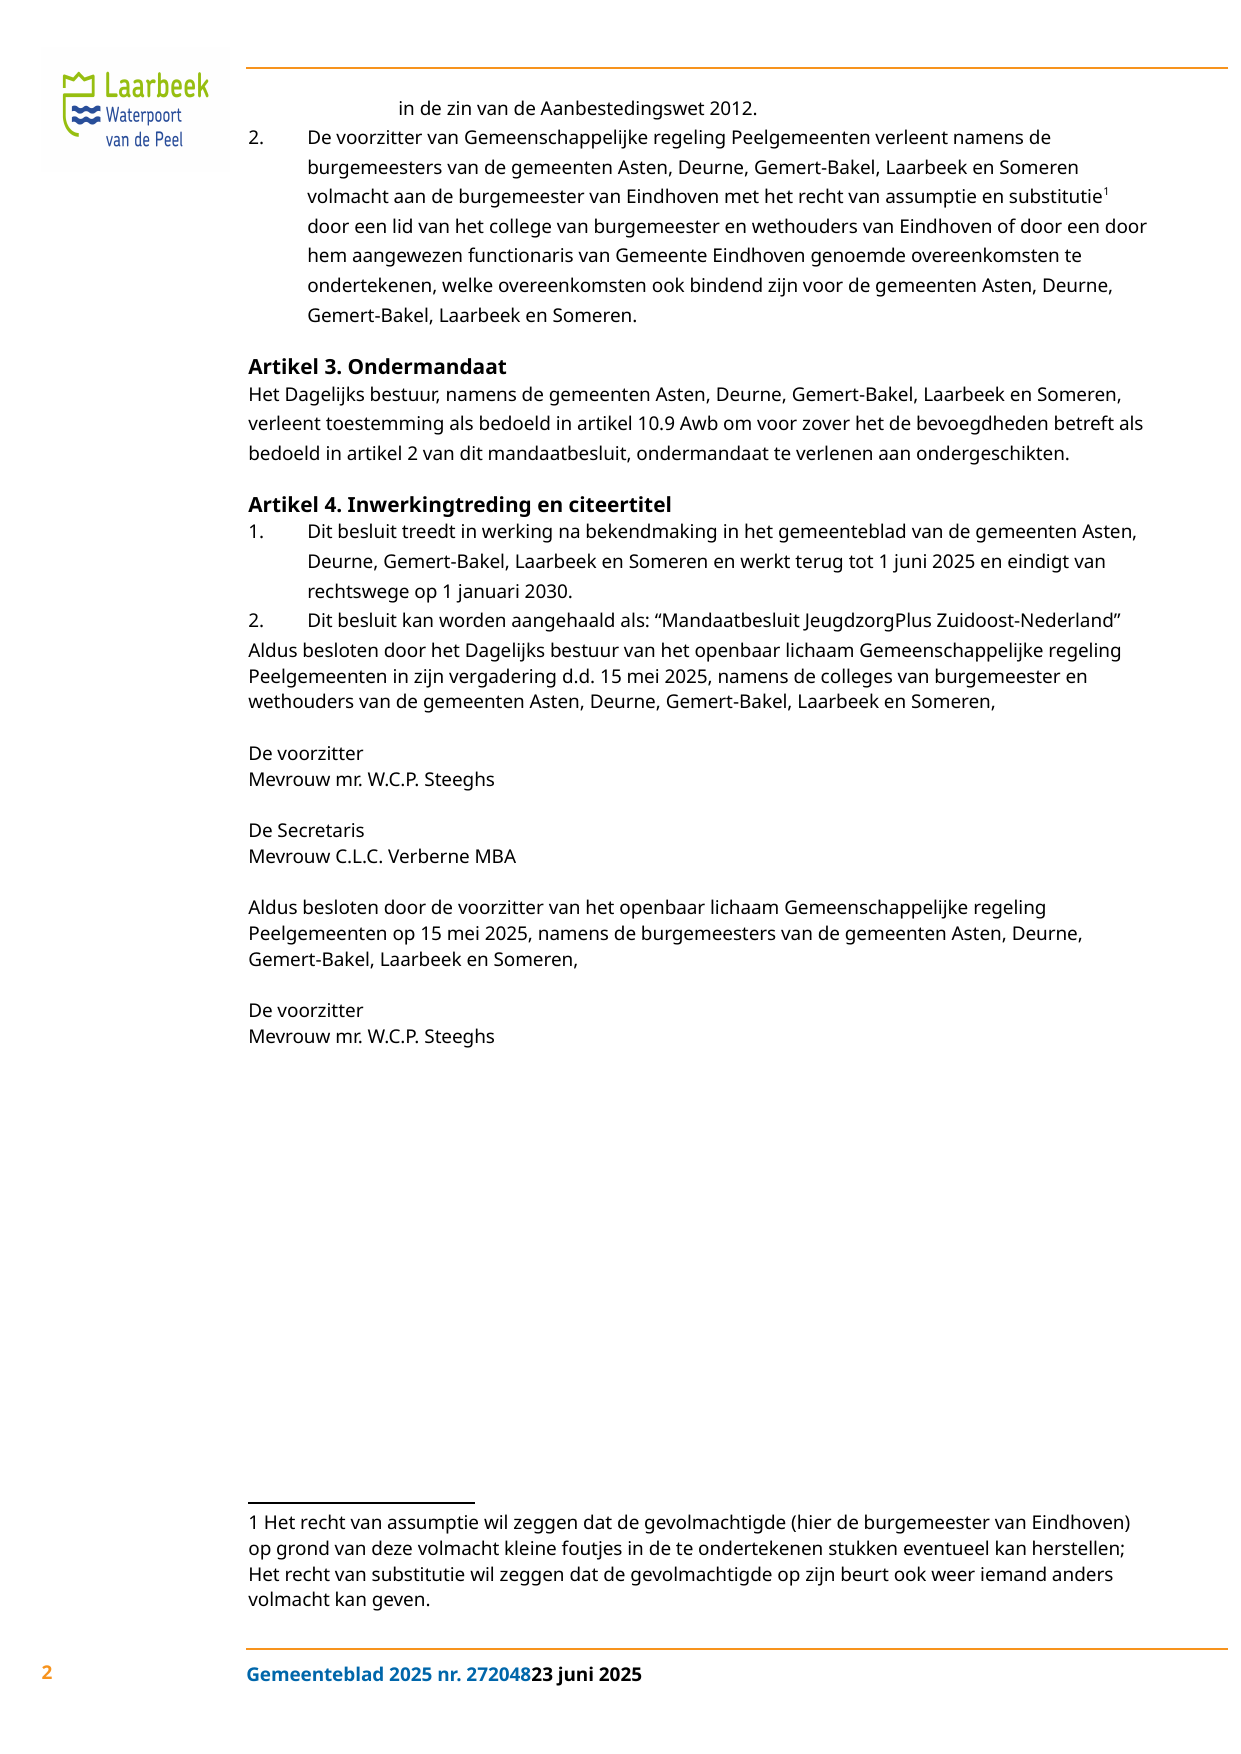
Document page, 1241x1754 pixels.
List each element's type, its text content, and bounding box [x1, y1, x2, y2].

list in de zin van de Aanbestedingswet 2012. [361, 95, 1152, 121]
text Mevrouw mr. W.C.P. Steeghs [248, 766, 1152, 791]
text De Secretaris [248, 817, 1152, 843]
text De voorzitter [248, 740, 1152, 766]
list Dit besluit kan worden aangehaald als: “Mandaatbesluit JeugdzorgPlus Zuidoost-Nederland” [248, 607, 1152, 633]
list Het recht van assumptie wil zeggen dat de gevolmachtigde (hier de burgemeester van Eindhoven) op grond van deze volmacht kleine foutjes in de te ondertekenen stukken eventueel kan herstellen; Het recht van substitutie wil zeggen dat de gevolmachtigde op zijn beurt ook weer iemand anders volmacht kan geven. [248, 1509, 1152, 1612]
text Mevrouw mr. W.C.P. Steeghs [248, 1023, 1152, 1049]
picture [41, 47, 231, 172]
text Mevrouw C.L.C. Verberne MBA [248, 843, 1152, 869]
text Artikel 3. Ondermandaat [248, 352, 1152, 381]
text Aldus besloten door het Dagelijks bestuur van het openbaar lichaam Gemeenschappelijke regeling Peelgemeenten in zijn vergadering d.d. 15 mei 2025, namens de colleges van burgemeester en wethouders van de gemeenten Asten, Deurne, Gemert-Bakel, Laarbeek en Someren, [248, 637, 1152, 714]
text Artikel 4. Inwerkingtreding en citeertitel [248, 490, 1152, 519]
text Aldus besloten door de voorzitter van het openbaar lichaam Gemeenschappelijke regeling Peelgemeenten op 15 mei 2025, namens de burgemeesters van de gemeenten Asten, Deurne, Gemert-Bakel, Laarbeek en Someren, [248, 894, 1152, 972]
text De voorzitter [248, 997, 1152, 1023]
list De voorzitter van Gemeenschappelijke regeling Peelgemeenten verleent namens de burgemeesters van de gemeenten Asten, Deurne, Gemert-Bakel, Laarbeek en Someren volmacht aan de burgemeester van Eindhoven met het recht van assumptie en substitutie door een lid van het college van burgemeester en wethouders van Eindhoven of door een door hem aangewezen functionaris van Gemeente Eindhoven genoemde overeenkomsten te ondertekenen, welke overeenkomsten ook bindend zijn voor de gemeenten Asten, Deurne, Gemert-Bakel, Laarbeek en Someren. [248, 124, 1152, 328]
list Dit besluit treedt in werking na bekendmaking in het gemeenteblad van de gemeenten Asten, Deurne, Gemert-Bakel, Laarbeek en Someren en werkt terug tot 1 juni 2025 en eindigt van rechtswege op 1 januari 2030. [248, 519, 1152, 604]
text Het Dagelijks bestuur, namens de gemeenten Asten, Deurne, Gemert-Bakel, Laarbeek en Someren, verleent toestemming als bedoeld in artikel 10.9 Awb om voor zover het de bevoegdheden betreft als bedoeld in artikel 2 van dit mandaatbesluit, ondermandaat te verlenen aan ondergeschikten. [248, 381, 1152, 466]
